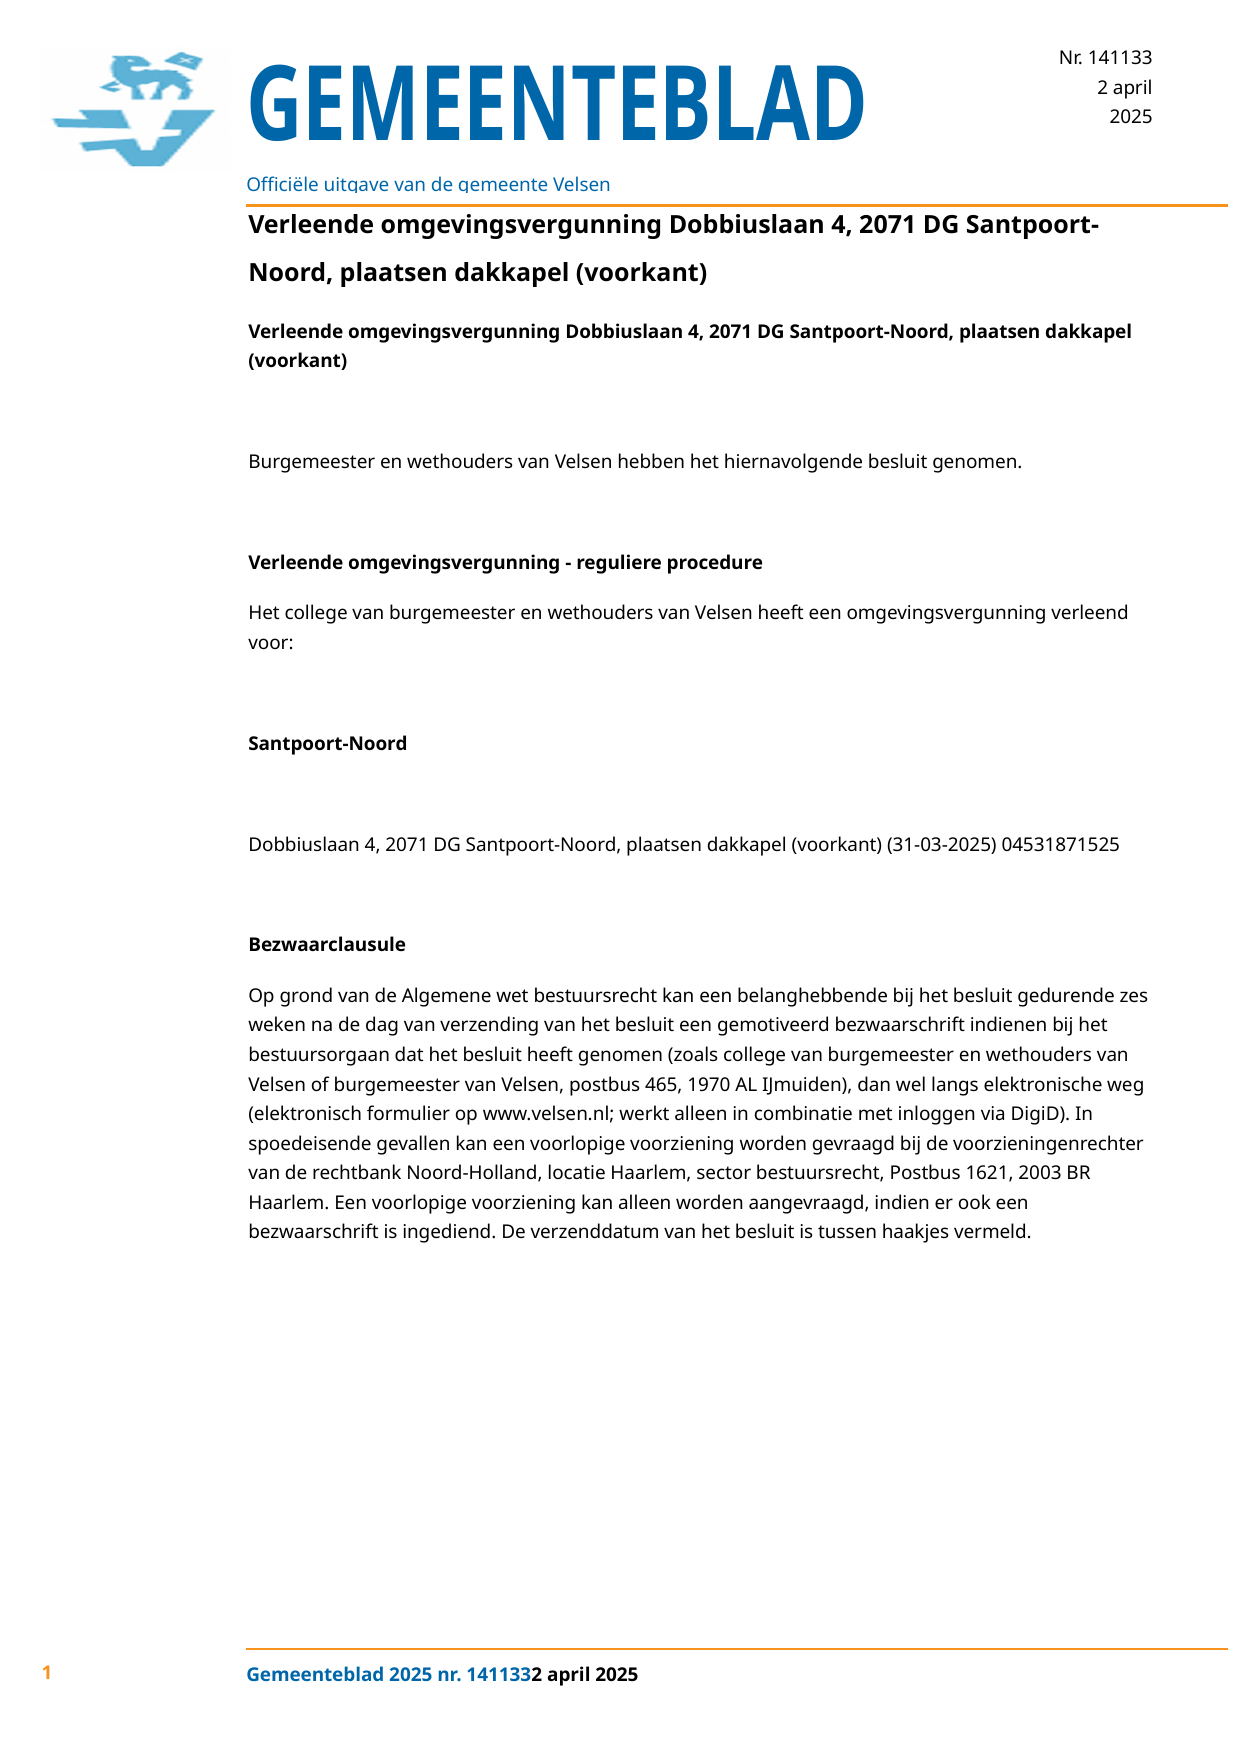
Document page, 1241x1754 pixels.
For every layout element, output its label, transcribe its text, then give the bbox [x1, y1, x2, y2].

text Bezwaarclausule [248, 932, 1152, 957]
text Verleende omgevingsvergunning Dobbiuslaan 4, 2071 DG Santpoort-Noord, plaatsen dakkapel (voorkant) [248, 318, 1152, 373]
text Verleende omgevingsvergunning - reguliere procedure [248, 549, 1152, 575]
text Op grond van de Algemene wet bestuursrecht kan een belanghebbende bij het besluit gedurende zes weken na de dag van verzending van het besluit een gemotiveerd bezwaarschrift indienen bij het bestuursorgaan dat het besluit heeft genomen (zoals college van burgemeester en wethouders van Velsen of burgemeester van Velsen, postbus 465, 1970 AL IJmuiden), dan wel langs elektronische weg (elektronisch formulier op www.velsen.nl; werkt alleen in combinatie met inloggen via DigiD). In spoedeisende gevallen kan een voorlopige voorziening worden gevraagd bij de voorzieningenrechter van de rechtbank Noord-Holland, locatie Haarlem, sector bestuursrecht, Postbus 1621, 2003 BR Haarlem. Een voorlopige voorziening kan alleen worden aangevraagd, indien er ook een bezwaarschrift is ingediend. De verzenddatum van het besluit is tussen haakjes vermeld. [248, 982, 1152, 1244]
text Verleende omgevingsvergunning Dobbiuslaan 4, 2071 DG Santpoort-Noord, plaatsen dakkapel (voorkant) [248, 207, 1152, 288]
text Burgemeester en wethouders van Velsen hebben het hiernavolgende besluit genomen. [248, 448, 1152, 474]
text Santpoort-Noord [248, 730, 1152, 756]
text Het college van burgemeester en wethouders van Velsen heeft een omgevingsvergunning verleend voor: [248, 599, 1152, 655]
text Dobbiuslaan 4, 2071 DG Santpoort-Noord, plaatsen dakkapel (voorkant) (31-03-2025) 04531871525 [248, 831, 1152, 857]
picture [41, 47, 231, 172]
